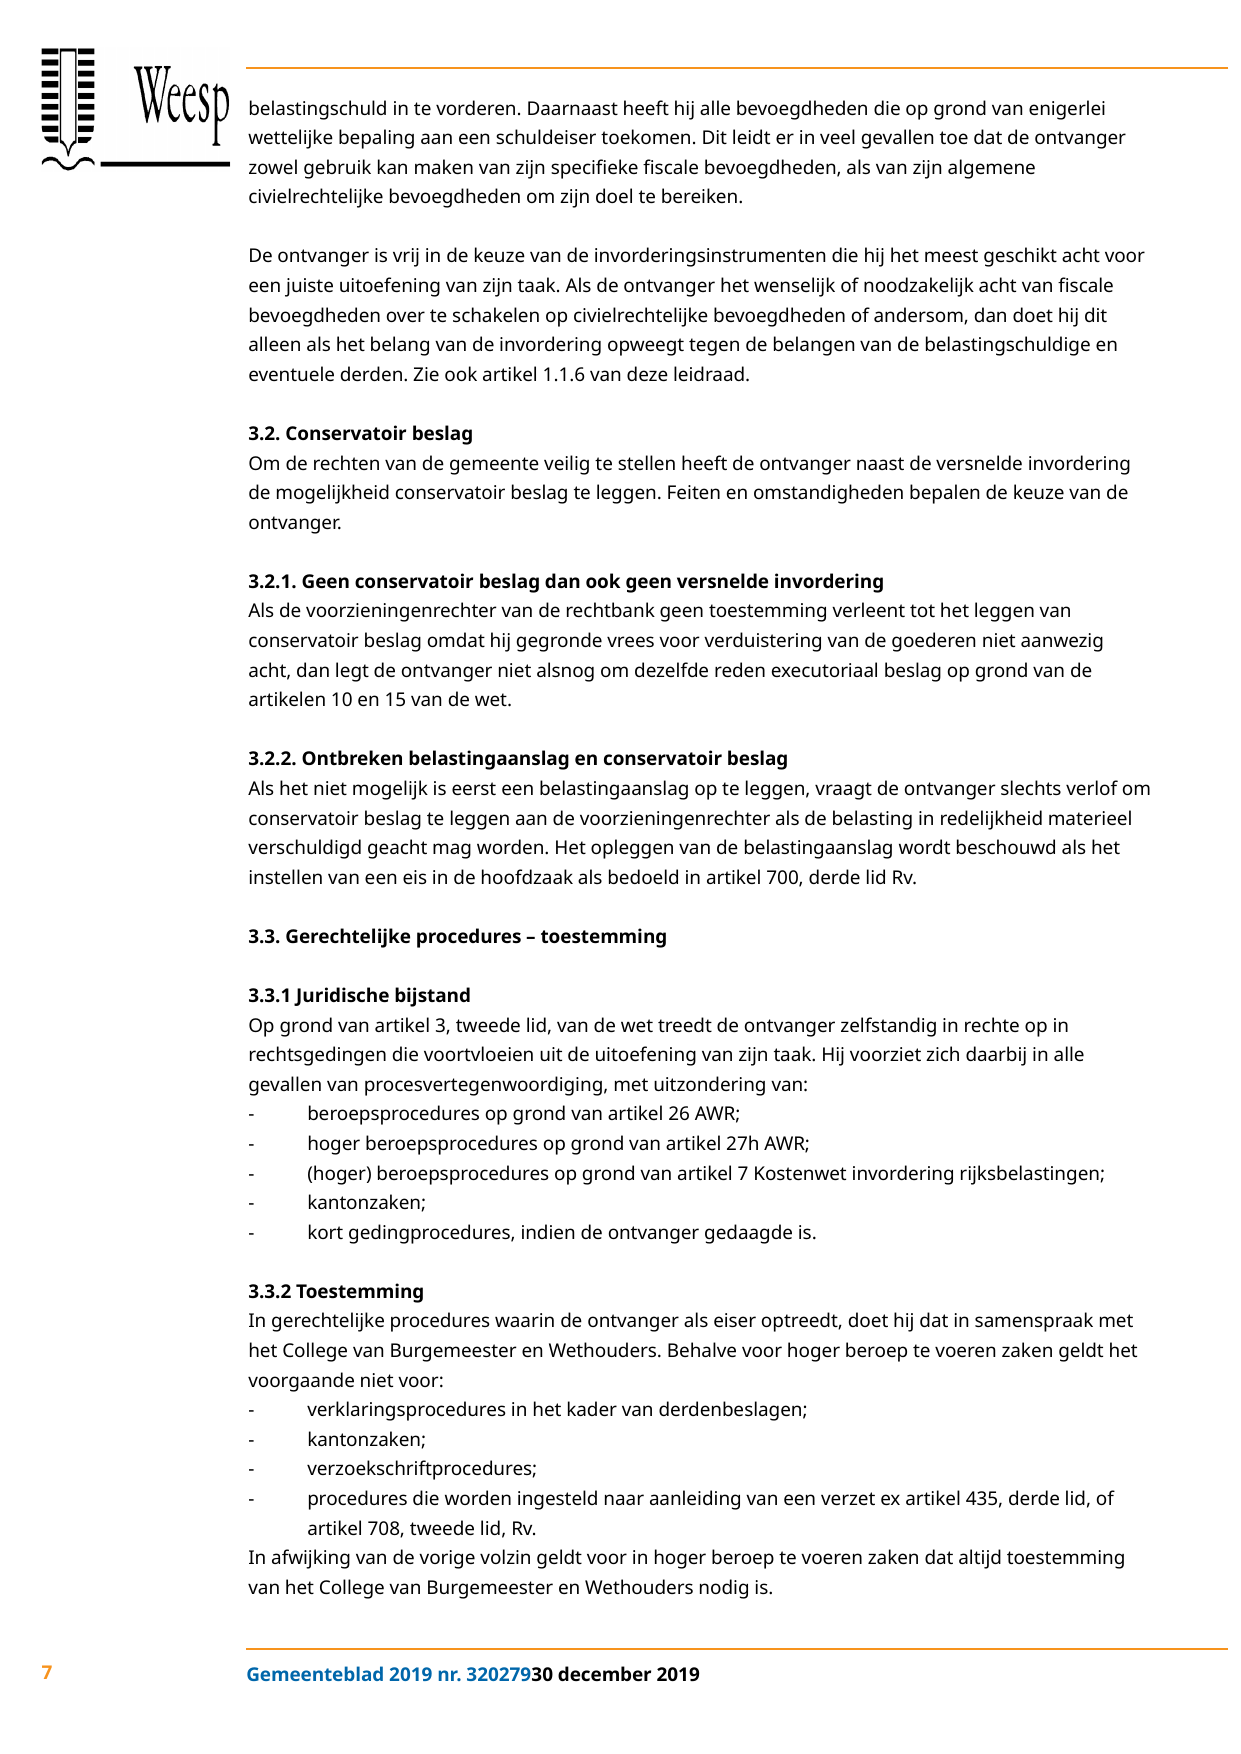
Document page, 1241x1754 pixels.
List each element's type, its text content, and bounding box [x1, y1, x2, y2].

list kantonzaken; [248, 1189, 1152, 1215]
list beroepsprocedures op grond van artikel 26 AWR; [248, 1101, 1152, 1126]
list hoger beroepsprocedures op grond van artikel 27h AWR; [248, 1130, 1152, 1156]
text Als het niet mogelijk is eerst een belastingaanslag op te leggen, vraagt de ontvanger slechts verlof om conservatoir beslag te leggen aan de voorzieningenrechter als de belasting in redelijkheid materieel verschuldigd geacht mag worden. Het opleggen van de belastingaanslag wordt beschouwd als het instellen van een eis in de hoofdzaak als bedoeld in artikel 700, derde lid Rv. [248, 775, 1152, 890]
text 3.2. Conservatoir beslag [248, 420, 1152, 446]
text Op grond van artikel 3, tweede lid, van de wet treedt de ontvanger zelfstandig in rechte op in rechtsgedingen die voortvloeien uit de uitoefening van zijn taak. Hij voorziet zich daarbij in alle gevallen van procesvertegenwoordiging, met uitzondering van: [248, 1012, 1152, 1097]
text 3.2.1. Geen conservatoir beslag dan ook geen versnelde invordering [248, 568, 1152, 594]
text 3.3. Gerechtelijke procedures – toestemming [248, 923, 1152, 949]
text In afwijking van de vorige volzin geldt voor in hoger beroep te voeren zaken dat altijd toestemming van het College van Burgemeester en Wethouders nodig is. [248, 1544, 1152, 1600]
text 3.3.2 Toestemming [248, 1278, 1152, 1304]
list verklaringsprocedures in het kader van derdenbeslagen; [248, 1396, 1152, 1422]
list verzoekschriftprocedures; [248, 1456, 1152, 1481]
text Als de voorzieningenrechter van de rechtbank geen toestemming verleent tot het leggen van conservatoir beslag omdat hij gegronde vrees voor verduistering van de goederen niet aanwezig acht, dan legt de ontvanger niet alsnog om dezelfde reden executoriaal beslag op grond van de artikelen 10 en 15 van de wet. [248, 598, 1152, 712]
list kantonzaken; [248, 1426, 1152, 1452]
text belastingschuld in te vorderen. Daarnaast heeft hij alle bevoegdheden die op grond van enigerlei wettelijke bepaling aan een schuldeiser toekomen. Dit leidt er in veel gevallen toe dat de ontvanger zowel gebruik kan maken van zijn specifieke fiscale bevoegdheden, als van zijn algemene civielrechtelijke bevoegdheden om zijn doel te bereiken. [248, 95, 1152, 209]
list kort gedingprocedures, indien de ontvanger gedaagde is. [248, 1219, 1152, 1245]
text 3.3.1 Juridische bijstand [248, 982, 1152, 1008]
text De ontvanger is vrij in de keuze van de invorderingsinstrumenten die hij het meest geschikt acht voor een juiste uitoefening van zijn taak. Als de ontvanger het wenselijk of noodzakelijk acht van fiscale bevoegdheden over te schakelen op civielrechtelijke bevoegdheden of andersom, dan doet hij dit alleen als het belang van de invordering opweegt tegen de belangen van de belastingschuldige en eventuele derden. Zie ook artikel 1.1.6 van deze leidraad. [248, 243, 1152, 387]
text 3.2.2. Ontbreken belastingaanslag en conservatoir beslag [248, 746, 1152, 771]
list (hoger) beroepsprocedures op grond van artikel 7 Kostenwet invordering rijksbelastingen; [248, 1160, 1152, 1186]
picture [41, 47, 231, 172]
text In gerechtelijke procedures waarin de ontvanger als eiser optreedt, doet hij dat in samenspraak met het College van Burgemeester en Wethouders. Behalve voor hoger beroep te voeren zaken geldt het voorgaande niet voor: [248, 1308, 1152, 1393]
list procedures die worden ingesteld naar aanleiding van een verzet ex artikel 435, derde lid, of artikel 708, tweede lid, Rv. [248, 1485, 1152, 1541]
text Om de rechten van de gemeente veilig te stellen heeft de ontvanger naast de versnelde invordering de mogelijkheid conservatoir beslag te leggen. Feiten en omstandigheden bepalen de keuze van de ontvanger. [248, 450, 1152, 535]
